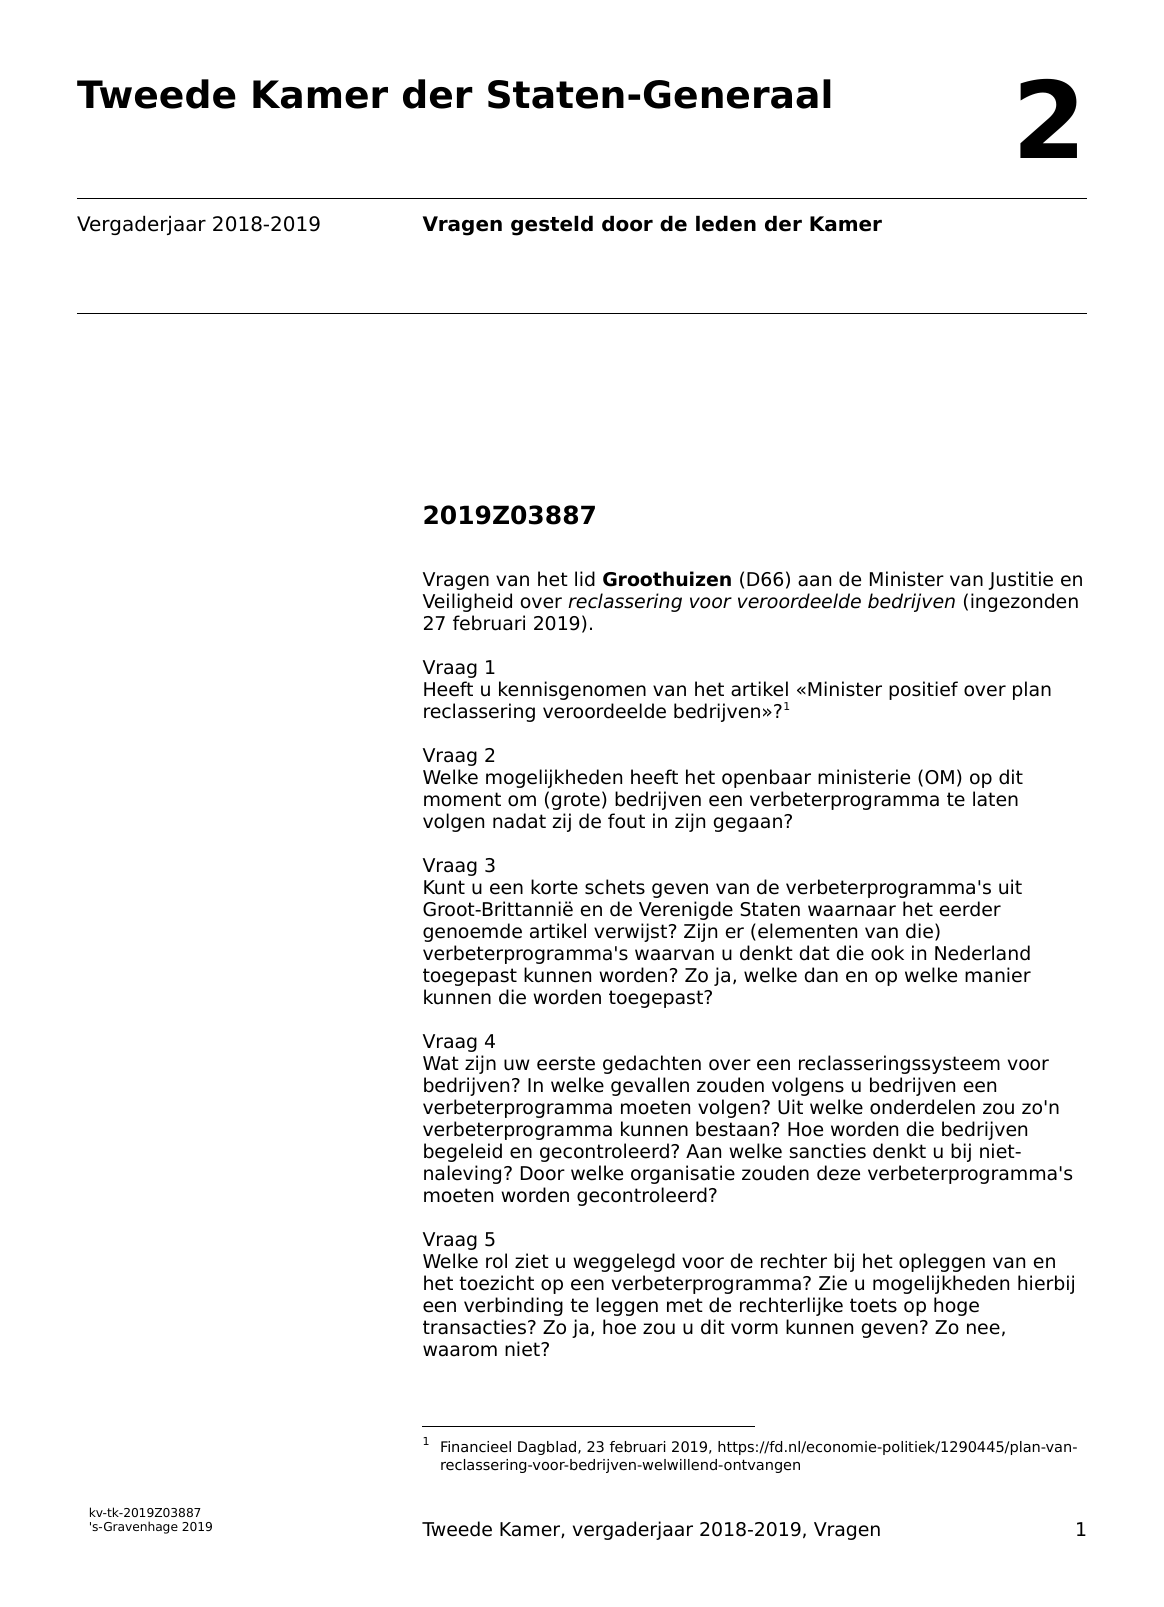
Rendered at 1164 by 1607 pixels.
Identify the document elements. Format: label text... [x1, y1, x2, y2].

text Vraag 2 [422, 745, 1087, 767]
text Vragen van het lid Groothuizen (D66) aan de Minister van Justitie en Veiligheid over reclassering voor veroordeelde bedrijven (ingezonden 27 februari 2019). [422, 569, 1087, 635]
text 2019Z03887 [422, 501, 1087, 531]
text Kunt u een korte schets geven van de verbeterprogramma's uit Groot-Brittannië en de Verenigde Staten waarnaar het eerder genoemde artikel verwijst? Zijn er (elementen van die) verbeterprogramma's waarvan u denkt dat die ook in Nederland toegepast kunnen worden? Zo ja, welke dan en op welke manier kunnen die worden toegepast? [422, 877, 1087, 1009]
text Vraag 1 [422, 657, 1087, 679]
table_cell Vragen gesteld door de leden der Kamer [422, 199, 1087, 313]
table_header 2 [886, 59, 1087, 198]
text Financieel Dagblad, 23 februari 2019, https://fd.nl/economie-politiek/1290445/plan-van-reclassering-voor-bedrijven-welwillend-ontvangen [422, 1435, 1087, 1474]
text Wat zijn uw eerste gedachten over een reclasseringssysteem voor bedrijven? In welke gevallen zouden volgens u bedrijven een verbeterprogramma moeten volgen? Uit welke onderdelen zou zo'n verbeterprogramma kunnen bestaan? Hoe worden die bedrijven begeleid en gecontroleerd? Aan welke sancties denkt u bij niet-naleving? Door welke organisatie zouden deze verbeterprogramma's moeten worden gecontroleerd? [422, 1053, 1087, 1207]
text Vraag 3 [422, 855, 1087, 877]
text Welke mogelijkheden heeft het openbaar ministerie (OM) op dit moment om (grote) bedrijven een verbeterprogramma te laten volgen nadat zij de fout in zijn gegaan? [422, 767, 1087, 833]
table_cell Vergaderjaar 2018-2019 [77, 199, 422, 313]
text 's-Gravenhage 2019 [88, 1520, 323, 1534]
text Heeft u kennisgenomen van het artikel «Minister positief over plan reclassering veroordeelde bedrijven»? [422, 679, 1087, 723]
text Welke rol ziet u weggelegd voor de rechter bij het opleggen van en het toezicht op een verbeterprogramma? Zie u mogelijkheden hierbij een verbinding te leggen met de rechterlijke toets op hoge transacties? Zo ja, hoe zou u dit vorm kunnen geven? Zo nee, waarom niet? [422, 1251, 1087, 1361]
text Vraag 5 [422, 1229, 1087, 1251]
text kv-tk-2019Z03887 [88, 1506, 323, 1520]
text Vraag 4 [422, 1031, 1087, 1053]
table_header Tweede Kamer der Staten-Generaal [77, 59, 886, 198]
